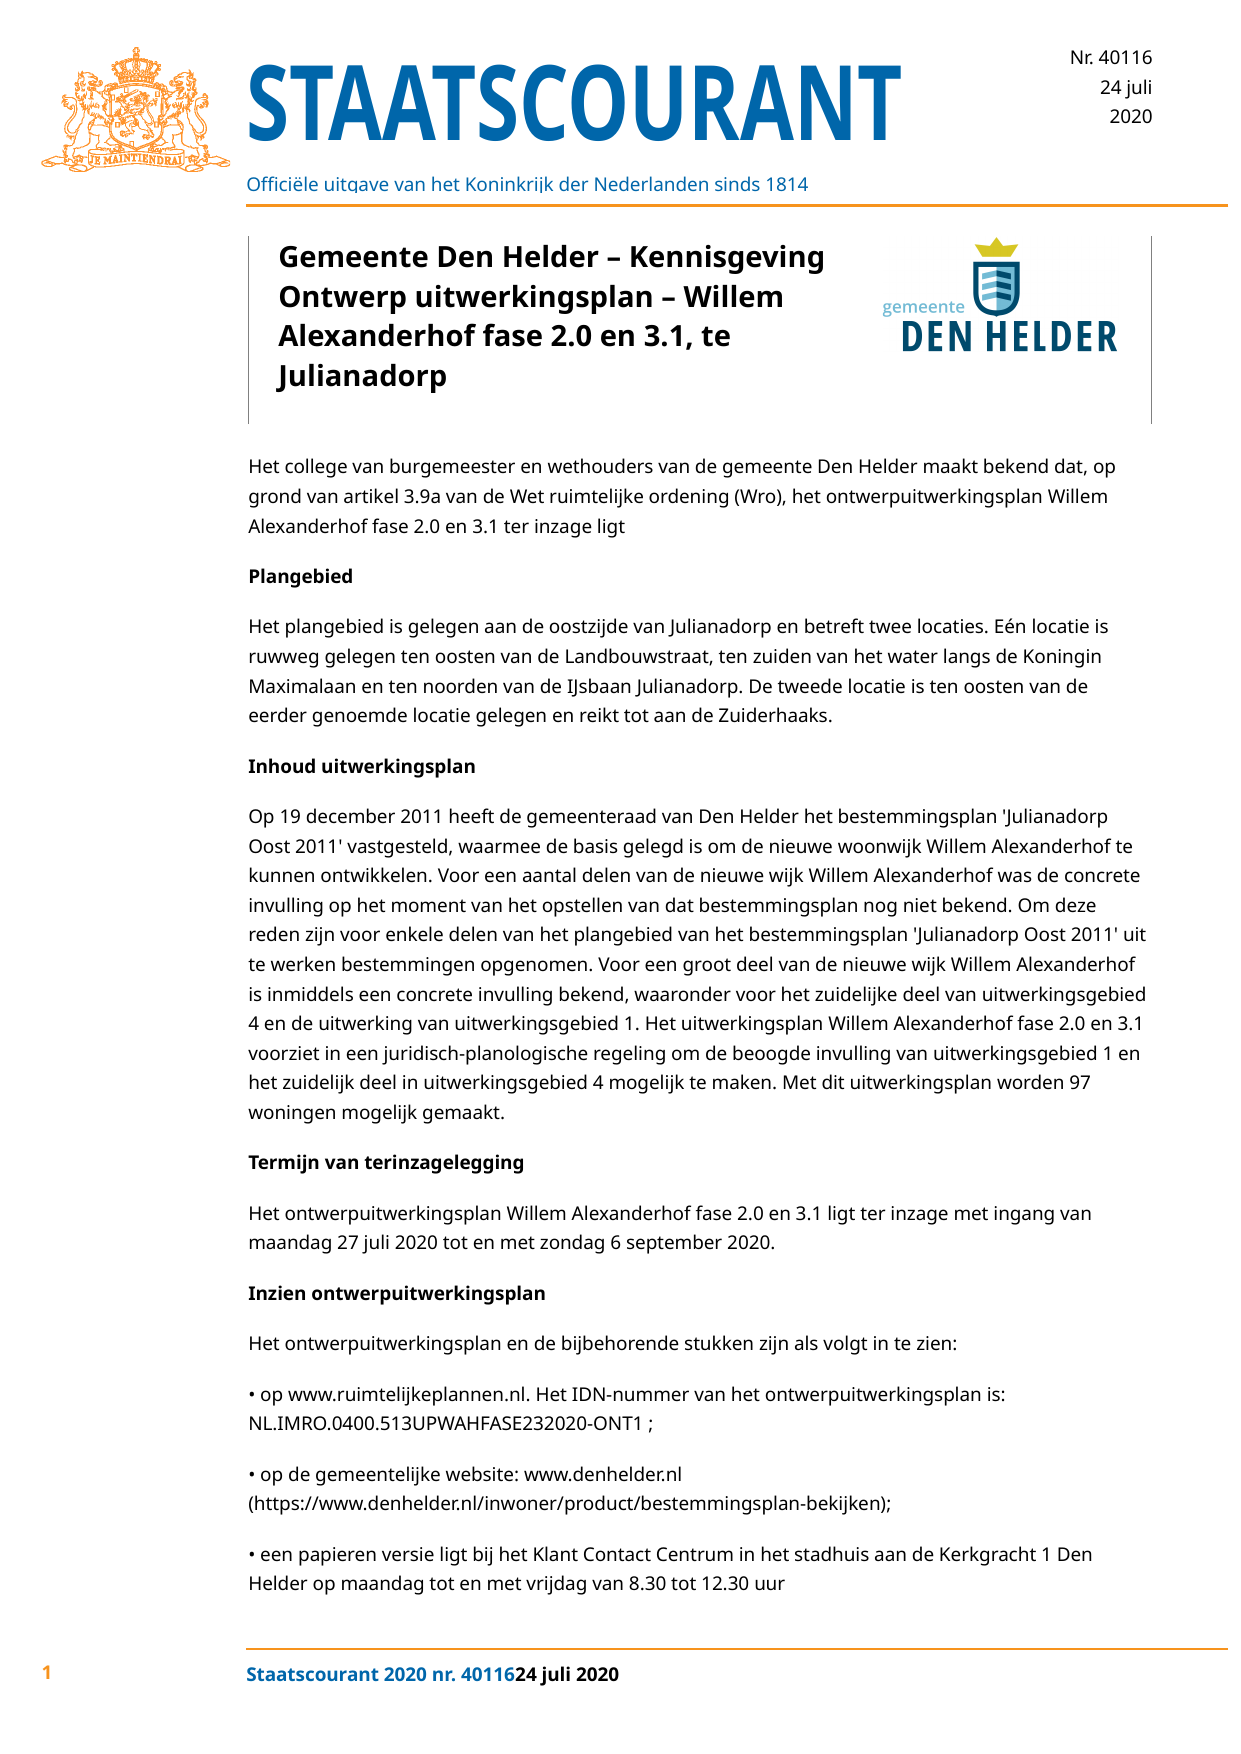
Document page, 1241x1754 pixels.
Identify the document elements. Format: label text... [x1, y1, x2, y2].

text • op de gemeentelijke website: www.denhelder.nl (https://www.denhelder.nl/inwoner/product/bestemmingsplan-bekijken); [248, 1461, 1152, 1516]
text Het college van burgemeester en wethouders van de gemeente Den Helder maakt bekend dat, op grond van artikel 3.9a van de Wet ruimtelijke ordening (Wro), het ontwerpuitwerkingsplan Willem Alexanderhof fase 2.0 en 3.1 ter inzage ligt [248, 454, 1152, 538]
picture [1058, 326, 1065, 346]
table_header [850, 236, 1151, 424]
picture [41, 47, 231, 172]
text Termijn van terinzagelegging [248, 1149, 1152, 1175]
picture [1105, 340, 1110, 352]
text Inhoud uitwerkingsplan [248, 753, 1152, 778]
table_header Gemeente Den Helder – Kennisgeving Ontwerp uitwerkingsplan – Willem Alexanderhof fase 2.0 en 3.1, te Julianadorp [249, 236, 850, 424]
text Op 19 december 2011 heeft de gemeenteraad van Den Helder het bestemmingsplan 'Julianadorp Oost 2011' vastgesteld, waarmee de basis gelegd is om de nieuwe woonwijk Willem Alexanderhof te kunnen ontwikkelen. Voor een aantal delen van de nieuwe wijk Willem Alexanderhof was de concrete invulling op het moment van het opstellen van dat bestemmingsplan nog niet bekend. Om deze reden zijn voor enkele delen van het plangebied van het bestemmingsplan 'Julianadorp Oost 2011' uit te werken bestemmingen opgenomen. Voor een groot deel van de nieuwe wijk Willem Alexanderhof is inmiddels een concrete invulling bekend, waaronder voor het zuidelijke deel van uitwerkingsgebied 4 en de uitwerking van uitwerkingsgebied 1. Het uitwerkingsplan Willem Alexanderhof fase 2.0 en 3.1 voorziet in een juridisch-planologische regeling om de beoogde invulling van uitwerkingsgebied 1 en het zuidelijk deel in uitwerkingsgebied 4 mogelijk te maken. Met dit uitwerkingsplan worden 97 woningen mogelijk gemaakt. [248, 803, 1152, 1125]
text Het plangebied is gelegen aan de oostzijde van Julianadorp en betreft twee locaties. Eén locatie is ruwweg gelegen ten oosten van de Landbouwstraat, ten zuiden van het water langs de Koningin Maximalaan en ten noorden van de IJsbaan Julianadorp. De tweede locatie is ten oosten van de eerder genoemde locatie gelegen en reikt tot aan de Zuiderhaaks. [248, 614, 1152, 728]
text Inzien ontwerpuitwerkingsplan [248, 1280, 1152, 1306]
text Het ontwerpuitwerkingsplan Willem Alexanderhof fase 2.0 en 3.1 ligt ter inzage met ingang van maandag 27 juli 2020 tot en met zondag 6 september 2020. [248, 1200, 1152, 1255]
picture [993, 339, 999, 352]
text • een papieren versie ligt bij het Klant Contact Centrum in het stadhuis aan de Kerkgracht 1 Den Helder op maandag tot en met vrijdag van 8.30 tot 12.30 uur [248, 1541, 1152, 1596]
text Het ontwerpuitwerkingsplan en de bijbehorende stukken zijn als volgt in te zien: [248, 1330, 1152, 1356]
text Plangebied [248, 563, 1152, 589]
text • op www.ruimtelijkeplannen.nl. Het IDN-nummer van het ontwerpuitwerkingsplan is: NL.IMRO.0400.513UPWAHFASE232020-ONT1 ; [248, 1381, 1152, 1436]
picture [909, 326, 916, 346]
picture [955, 334, 963, 352]
picture [882, 236, 1119, 352]
